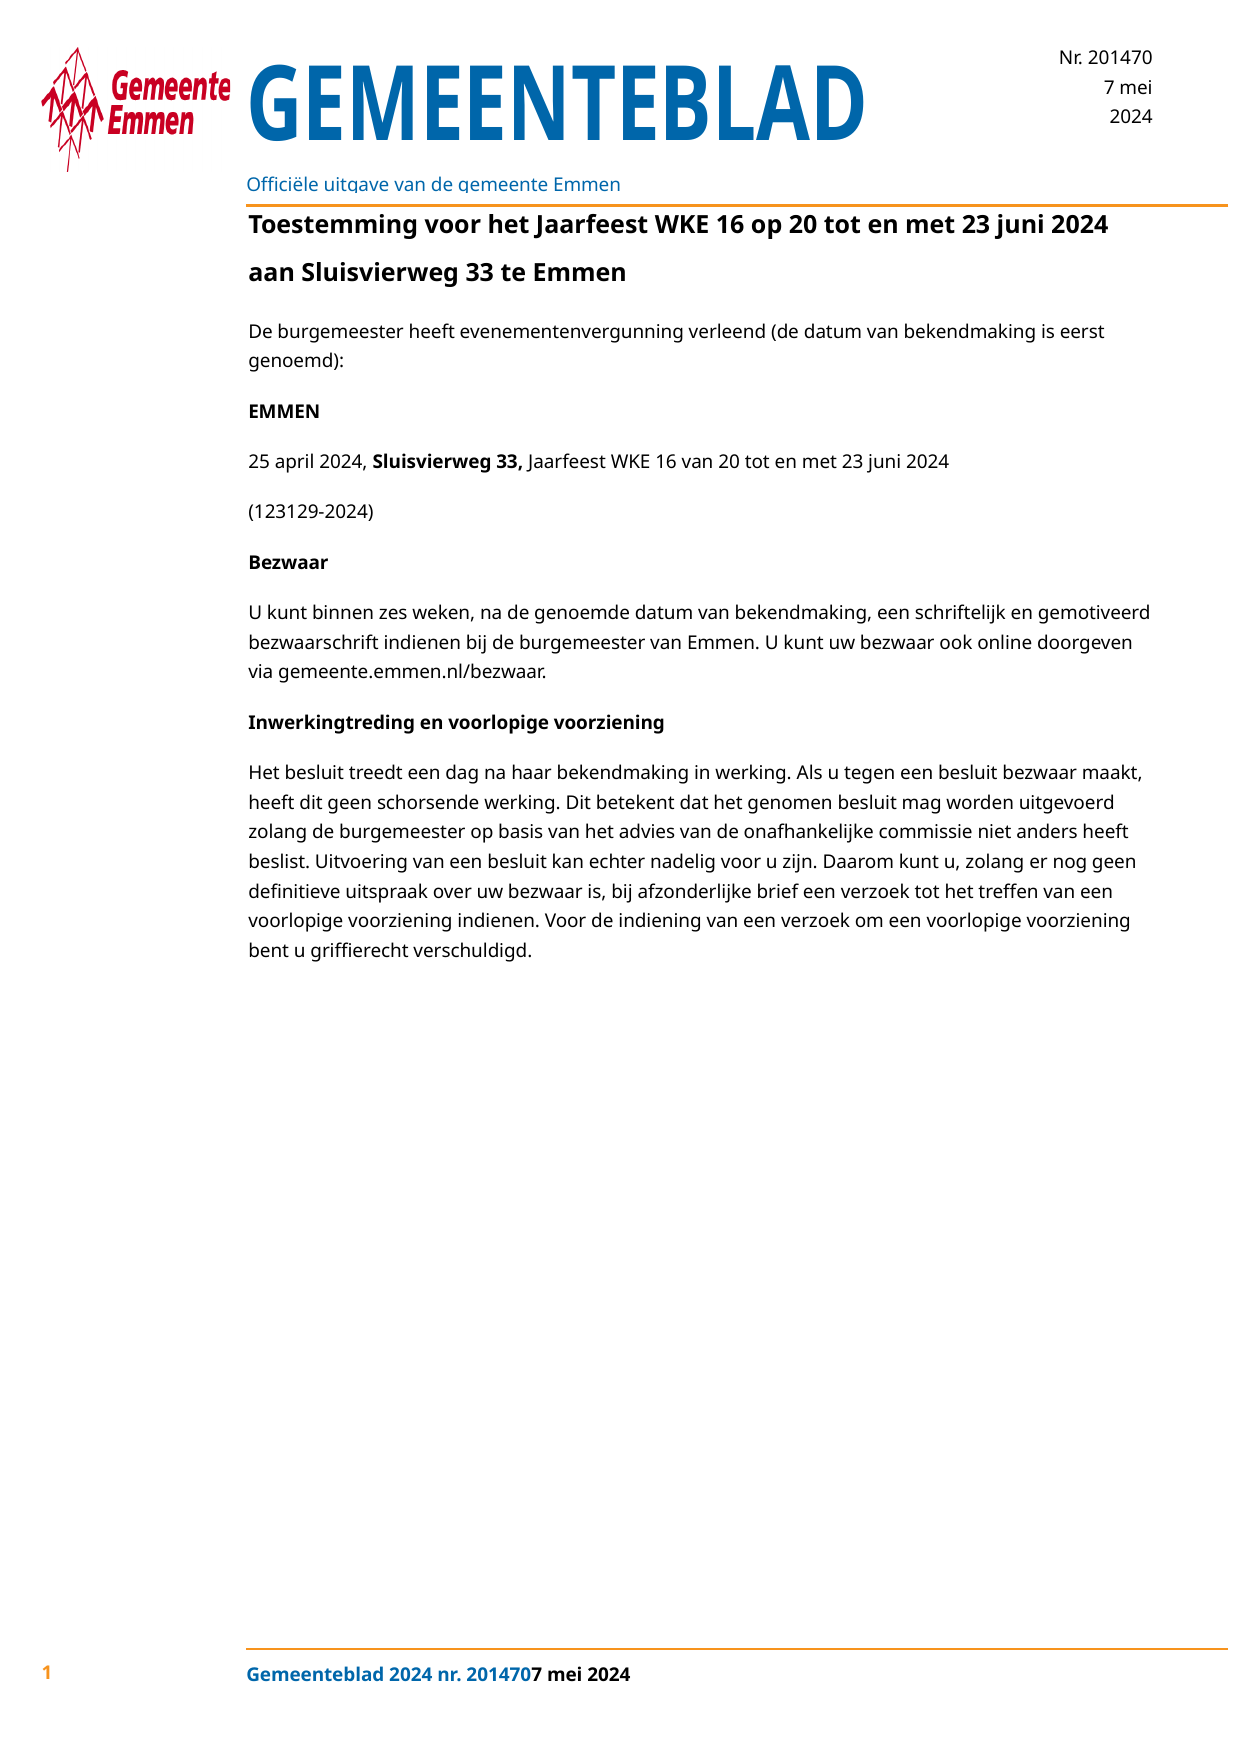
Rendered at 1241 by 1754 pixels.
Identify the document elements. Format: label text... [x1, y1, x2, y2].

text 25 april 2024, Sluisvierweg 33, Jaarfeest WKE 16 van 20 tot en met 23 juni 2024 [248, 448, 1152, 474]
text (123129-2024) [248, 499, 1152, 524]
text De burgemeester heeft evenementenvergunning verleend (de datum van bekendmaking is eerst genoemd): [248, 318, 1152, 373]
picture [41, 47, 231, 172]
text Bezwaar [248, 549, 1152, 575]
text U kunt binnen zes weken, na de genoemde datum van bekendmaking, een schriftelijk en gemotiveerd bezwaarschrift indienen bij de burgemeester van Emmen. U kunt uw bezwaar ook online doorgeven via gemeente.emmen.nl/bezwaar. [248, 599, 1152, 684]
text Het besluit treedt een dag na haar bekendmaking in werking. Als u tegen een besluit bezwaar maakt, heeft dit geen schorsende werking. Dit betekent dat het genomen besluit mag worden uitgevoerd zolang de burgemeester op basis van het advies van de onafhankelijke commissie niet anders heeft beslist. Uitvoering van een besluit kan echter nadelig voor u zijn. Daarom kunt u, zolang er nog geen definitieve uitspraak over uw bezwaar is, bij afzonderlijke brief een verzoek tot het treffen van een voorlopige voorziening indienen. Voor de indiening van een verzoek om een voorlopige voorziening bent u griffierecht verschuldigd. [248, 759, 1152, 963]
text EMMEN [248, 398, 1152, 424]
text Inwerkingtreding en voorlopige voorziening [248, 709, 1152, 735]
text Toestemming voor het Jaarfeest WKE 16 op 20 tot en met 23 juni 2024 aan Sluisvierweg 33 te Emmen [248, 207, 1152, 288]
